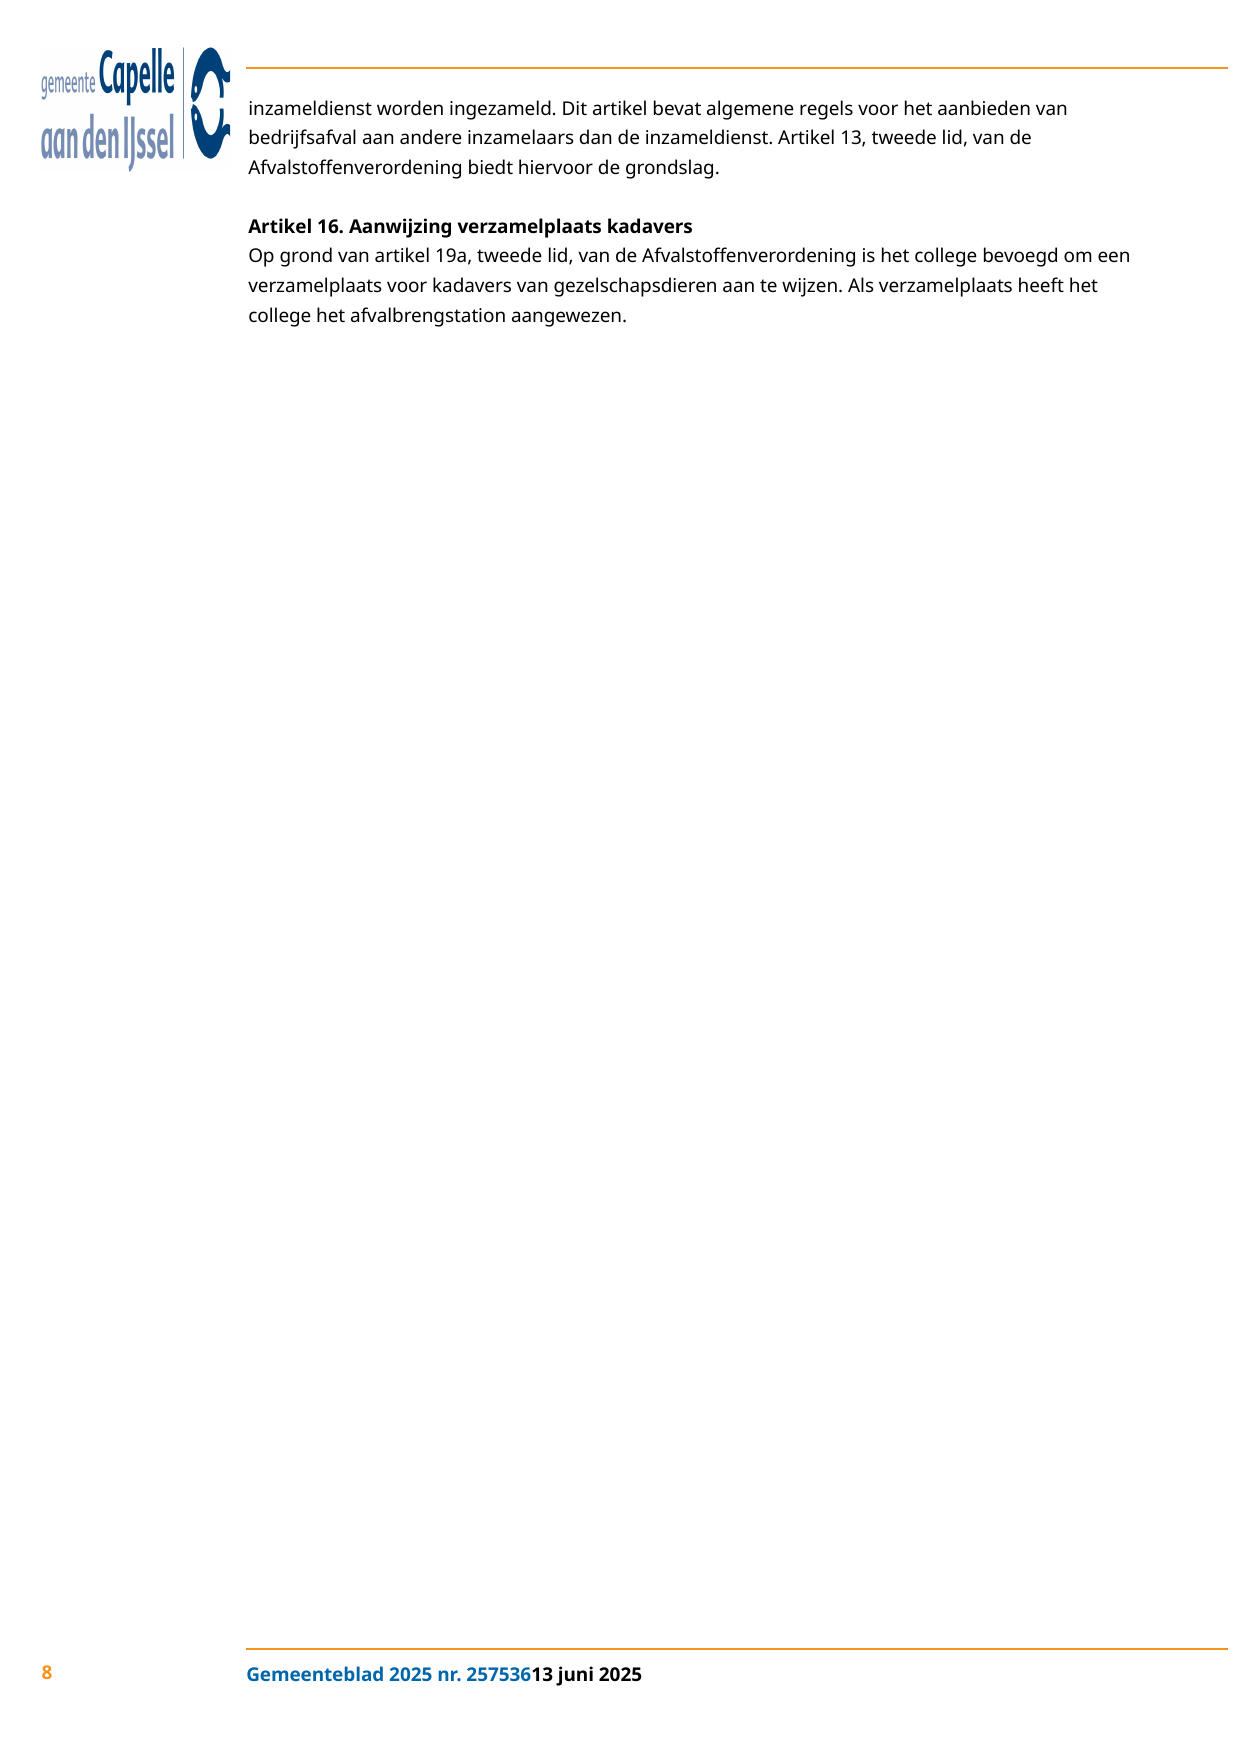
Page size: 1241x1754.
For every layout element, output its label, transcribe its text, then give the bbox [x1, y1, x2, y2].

text Op grond van artikel 19a, tweede lid, van de Afvalstoffenverordening is het college bevoegd om een verzamelplaats voor kadavers van gezelschapsdieren aan te wijzen. Als verzamelplaats heeft het college het afvalbrengstation aangewezen. [248, 243, 1152, 328]
picture [41, 47, 231, 172]
text Artikel 16. Aanwijzing verzamelplaats kadavers [248, 213, 1152, 239]
text inzameldienst worden ingezameld. Dit artikel bevat algemene regels voor het aanbieden van bedrijfsafval aan andere inzamelaars dan de inzameldienst. Artikel 13, tweede lid, van de Afvalstoffenverordening biedt hiervoor de grondslag. [248, 95, 1152, 180]
